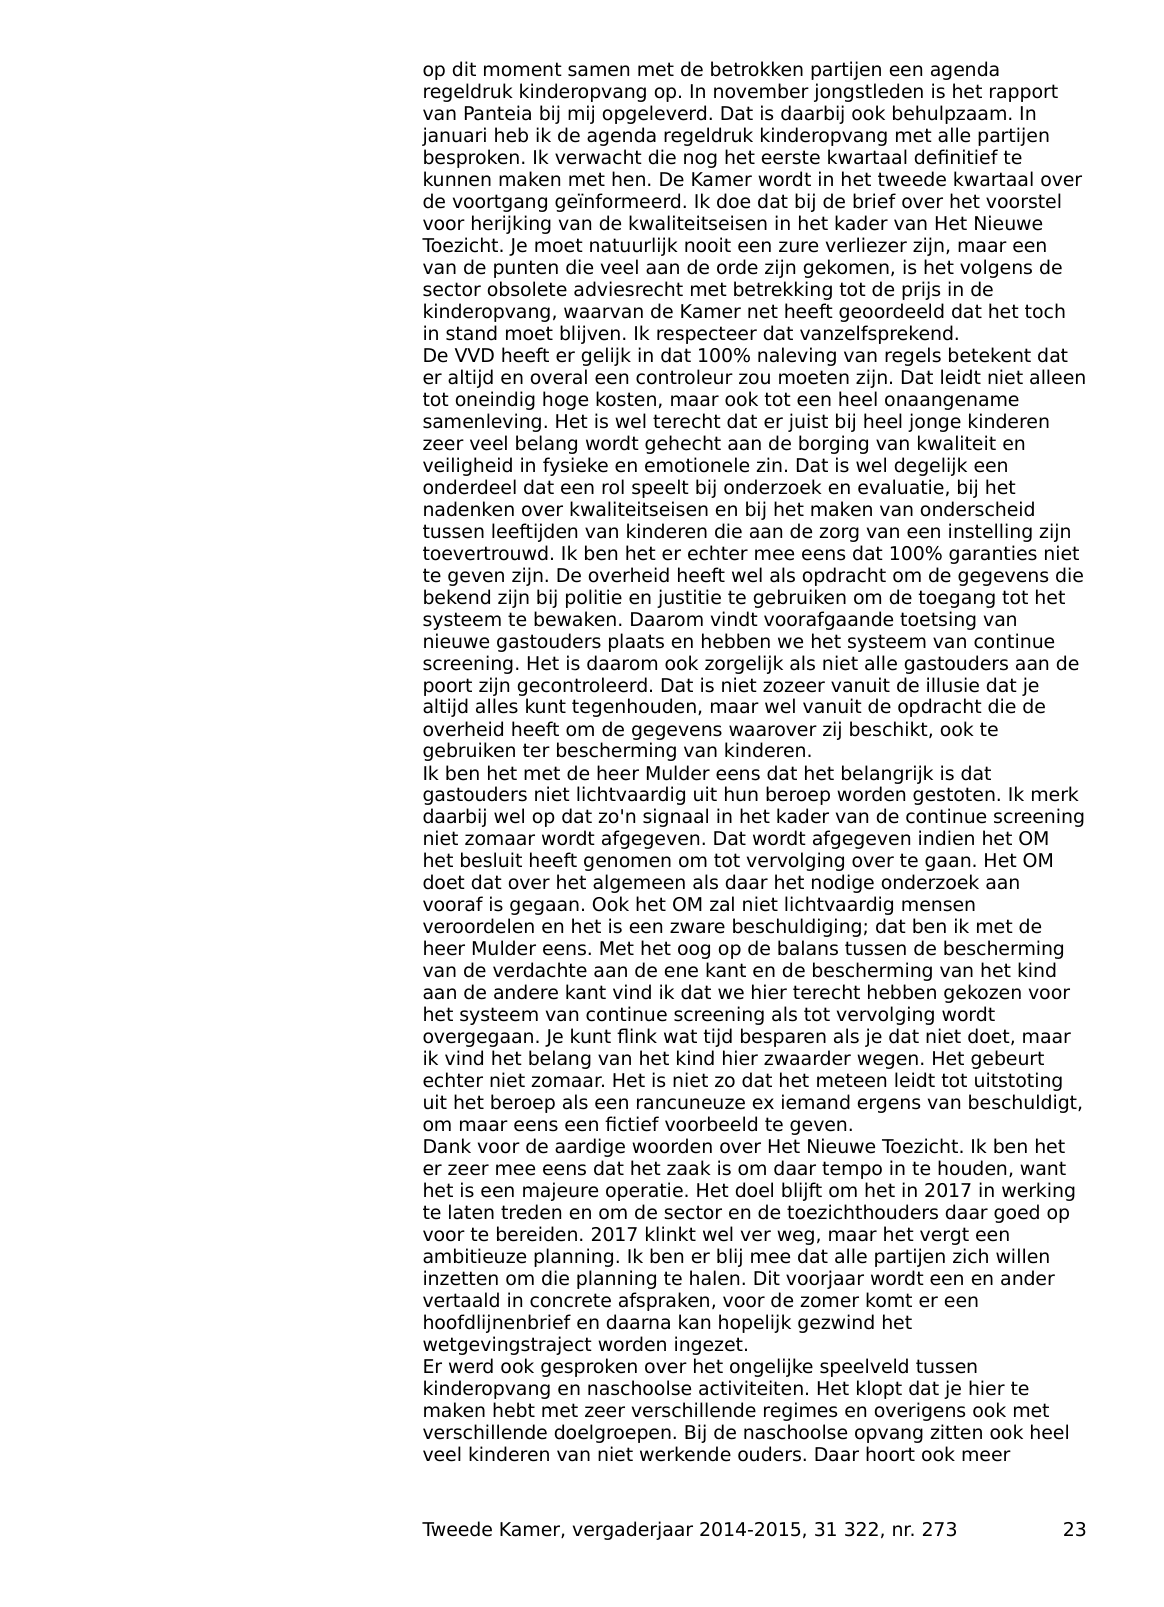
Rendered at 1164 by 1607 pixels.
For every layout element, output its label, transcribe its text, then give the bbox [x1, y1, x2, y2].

text op dit moment samen met de betrokken partijen een agenda regeldruk kinderopvang op. In november jongstleden is het rapport van Panteia bij mij opgeleverd. Dat is daarbij ook behulpzaam. In januari heb ik de agenda regeldruk kinderopvang met alle partijen besproken. Ik verwacht die nog het eerste kwartaal definitief te kunnen maken met hen. De Kamer wordt in het tweede kwartaal over de voortgang geïnformeerd. Ik doe dat bij de brief over het voorstel voor herijking van de kwaliteitseisen in het kader van Het Nieuwe Toezicht. Je moet natuurlijk nooit een zure verliezer zijn, maar een van de punten die veel aan de orde zijn gekomen, is het volgens de sector obsolete adviesrecht met betrekking tot de prijs in de kinderopvang, waarvan de Kamer net heeft geoordeeld dat het toch in stand moet blijven. Ik respecteer dat vanzelfsprekend. [422, 59, 1087, 345]
text Ik ben het met de heer Mulder eens dat het belangrijk is dat gastouders niet lichtvaardig uit hun beroep worden gestoten. Ik merk daarbij wel op dat zo'n signaal in het kader van de continue screening niet zomaar wordt afgegeven. Dat wordt afgegeven indien het OM het besluit heeft genomen om tot vervolging over te gaan. Het OM doet dat over het algemeen als daar het nodige onderzoek aan vooraf is gegaan. Ook het OM zal niet lichtvaardig mensen veroordelen en het is een zware beschuldiging; dat ben ik met de heer Mulder eens. Met het oog op de balans tussen de bescherming van de verdachte aan de ene kant en de bescherming van het kind aan de andere kant vind ik dat we hier terecht hebben gekozen voor het systeem van continue screening als tot vervolging wordt overgegaan. Je kunt flink wat tijd besparen als je dat niet doet, maar ik vind het belang van het kind hier zwaarder wegen. Het gebeurt echter niet zomaar. Het is niet zo dat het meteen leidt tot uitstoting uit het beroep als een rancuneuze ex iemand ergens van beschuldigt, om maar eens een fictief voorbeeld te geven. [422, 762, 1087, 1136]
text De VVD heeft er gelijk in dat 100% naleving van regels betekent dat er altijd en overal een controleur zou moeten zijn. Dat leidt niet alleen tot oneindig hoge kosten, maar ook tot een heel onaangename samenleving. Het is wel terecht dat er juist bij heel jonge kinderen zeer veel belang wordt gehecht aan de borging van kwaliteit en veiligheid in fysieke en emotionele zin. Dat is wel degelijk een onderdeel dat een rol speelt bij onderzoek en evaluatie, bij het nadenken over kwaliteitseisen en bij het maken van onderscheid tussen leeftijden van kinderen die aan de zorg van een instelling zijn toevertrouwd. Ik ben het er echter mee eens dat 100% garanties niet te geven zijn. De overheid heeft wel als opdracht om de gegevens die bekend zijn bij politie en justitie te gebruiken om de toegang tot het systeem te bewaken. Daarom vindt voorafgaande toetsing van nieuwe gastouders plaats en hebben we het systeem van continue screening. Het is daarom ook zorgelijk als niet alle gastouders aan de poort zijn gecontroleerd. Dat is niet zozeer vanuit de illusie dat je altijd alles kunt tegenhouden, maar wel vanuit de opdracht die de overheid heeft om de gegevens waarover zij beschikt, ook te gebruiken ter bescherming van kinderen. [422, 345, 1087, 762]
text Dank voor de aardige woorden over Het Nieuwe Toezicht. Ik ben het er zeer mee eens dat het zaak is om daar tempo in te houden, want het is een majeure operatie. Het doel blijft om het in 2017 in werking te laten treden en om de sector en de toezichthouders daar goed op voor te bereiden. 2017 klinkt wel ver weg, maar het vergt een ambitieuze planning. Ik ben er blij mee dat alle partijen zich willen inzetten om die planning te halen. Dit voorjaar wordt een en ander vertaald in concrete afspraken, voor de zomer komt er een hoofdlijnenbrief en daarna kan hopelijk gezwind het wetgevingstraject worden ingezet. [422, 1136, 1087, 1356]
text Er werd ook gesproken over het ongelijke speelveld tussen kinderopvang en naschoolse activiteiten. Het klopt dat je hier te maken hebt met zeer verschillende regimes en overigens ook met verschillende doelgroepen. Bij de naschoolse opvang zitten ook heel veel kinderen van niet werkende ouders. Daar hoort ook meer [422, 1356, 1087, 1466]
